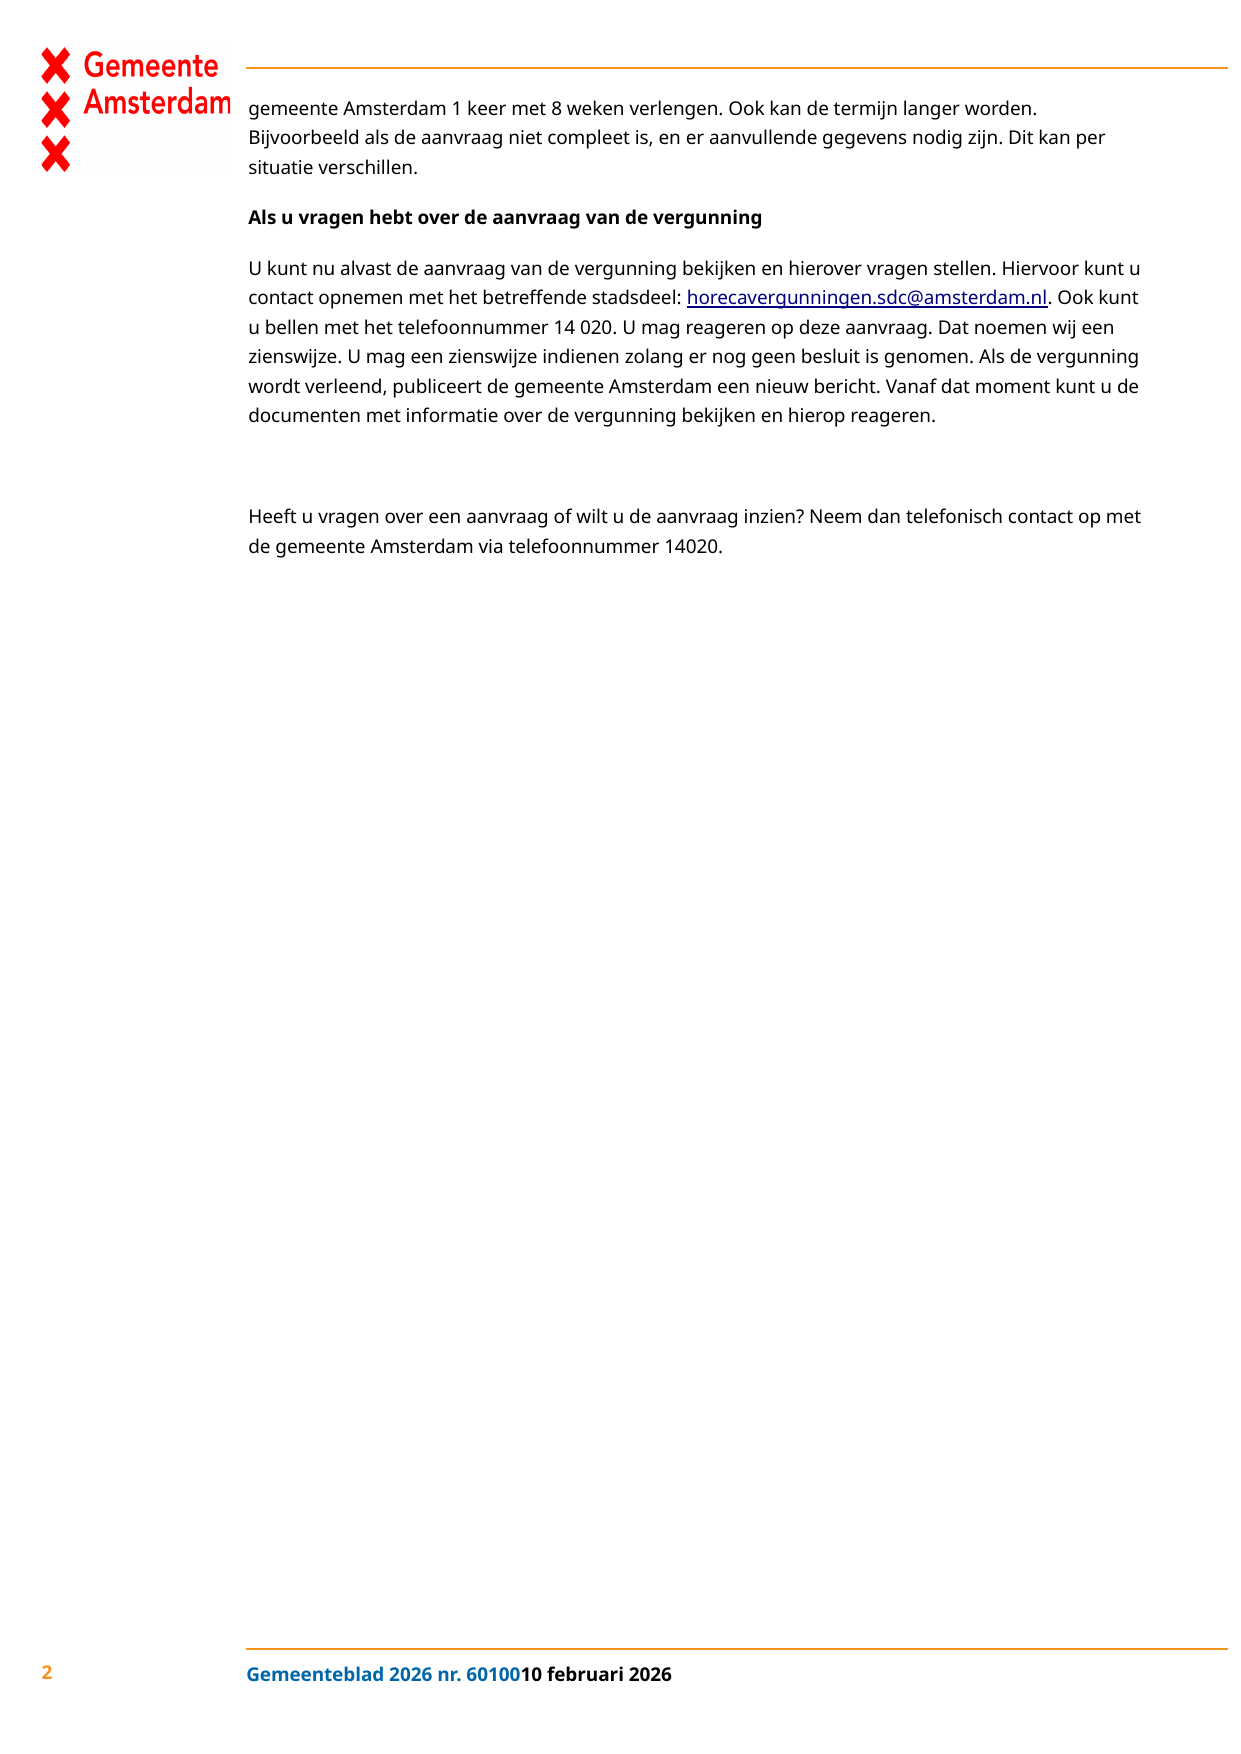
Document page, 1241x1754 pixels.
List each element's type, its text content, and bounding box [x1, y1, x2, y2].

text Als u vragen hebt over de aanvraag van de vergunning [248, 204, 1152, 230]
text U kunt nu alvast de aanvraag van de vergunning bekijken en hierover vragen stellen. Hiervoor kunt u contact opnemen met het betreffende stadsdeel: horecavergunningen.sdc@amsterdam.nl. Ook kunt u bellen met het telefoonnummer 14 020. U mag reageren op deze aanvraag. Dat noemen wij een zienswijze. U mag een zienswijze indienen zolang er nog geen besluit is genomen. Als de vergunning wordt verleend, publiceert de gemeente Amsterdam een nieuw bericht. Vanaf dat moment kunt u de documenten met informatie over de vergunning bekijken en hierop reageren. [248, 255, 1152, 428]
text Heeft u vragen over een aanvraag of wilt u de aanvraag inzien? Neem dan telefonisch contact op met de gemeente Amsterdam via telefoonnummer 14020. [248, 503, 1152, 559]
text gemeente Amsterdam 1 keer met 8 weken verlengen. Ook kan de termijn langer worden. Bijvoorbeeld als de aanvraag niet compleet is, en er aanvullende gegevens nodig zijn. Dit kan per situatie verschillen. [248, 95, 1152, 180]
picture [41, 47, 231, 172]
